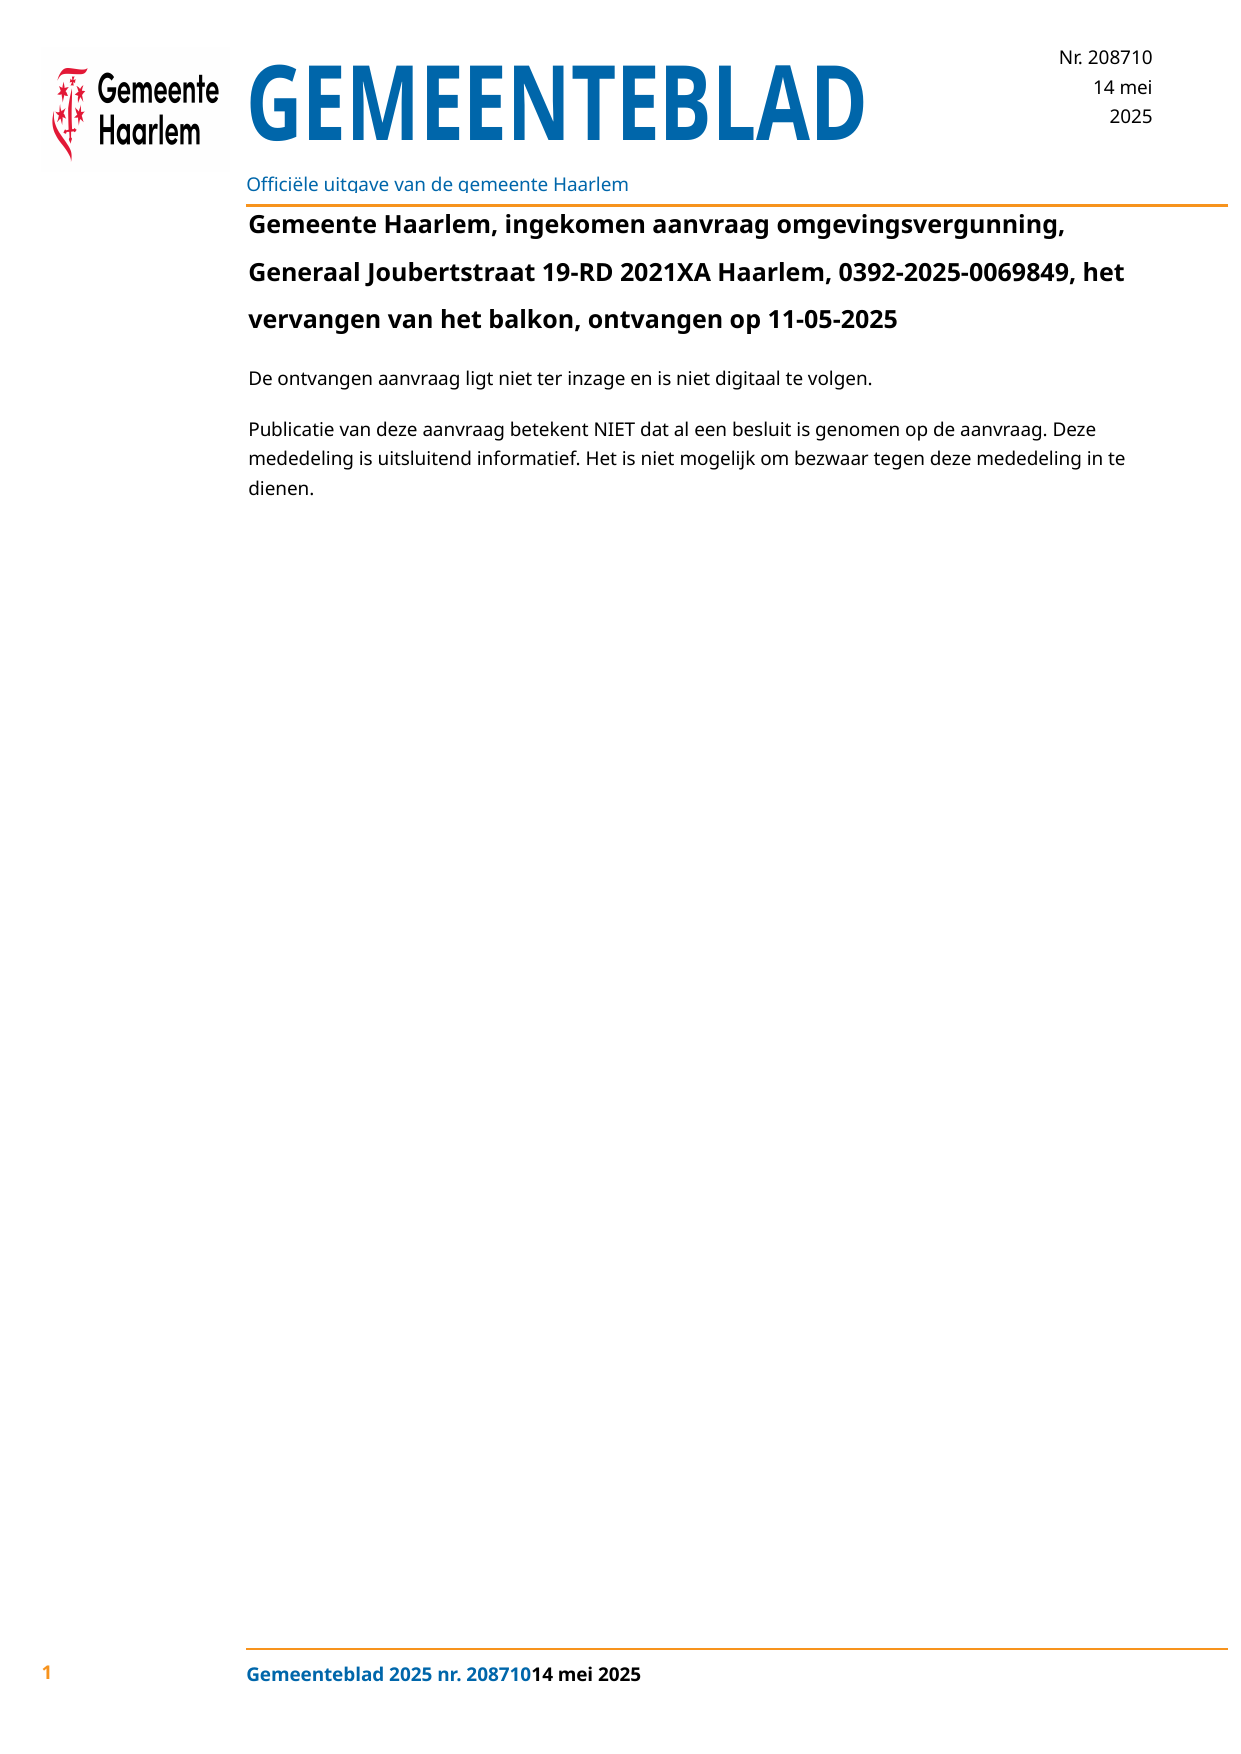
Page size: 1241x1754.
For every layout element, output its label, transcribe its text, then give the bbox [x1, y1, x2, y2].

picture [41, 47, 231, 172]
text De ontvangen aanvraag ligt niet ter inzage en is niet digitaal te volgen. [248, 366, 1152, 391]
text Gemeente Haarlem, ingekomen aanvraag omgevingsvergunning, Generaal Joubertstraat 19-RD 2021XA Haarlem, 0392-2025-0069849, het vervangen van het balkon, ontvangen op 11-05-2025 [248, 207, 1152, 336]
text Publicatie van deze aanvraag betekent NIET dat al een besluit is genomen op de aanvraag. Deze mededeling is uitsluitend informatief. Het is niet mogelijk om bezwaar tegen deze mededeling in te dienen. [248, 416, 1152, 501]
